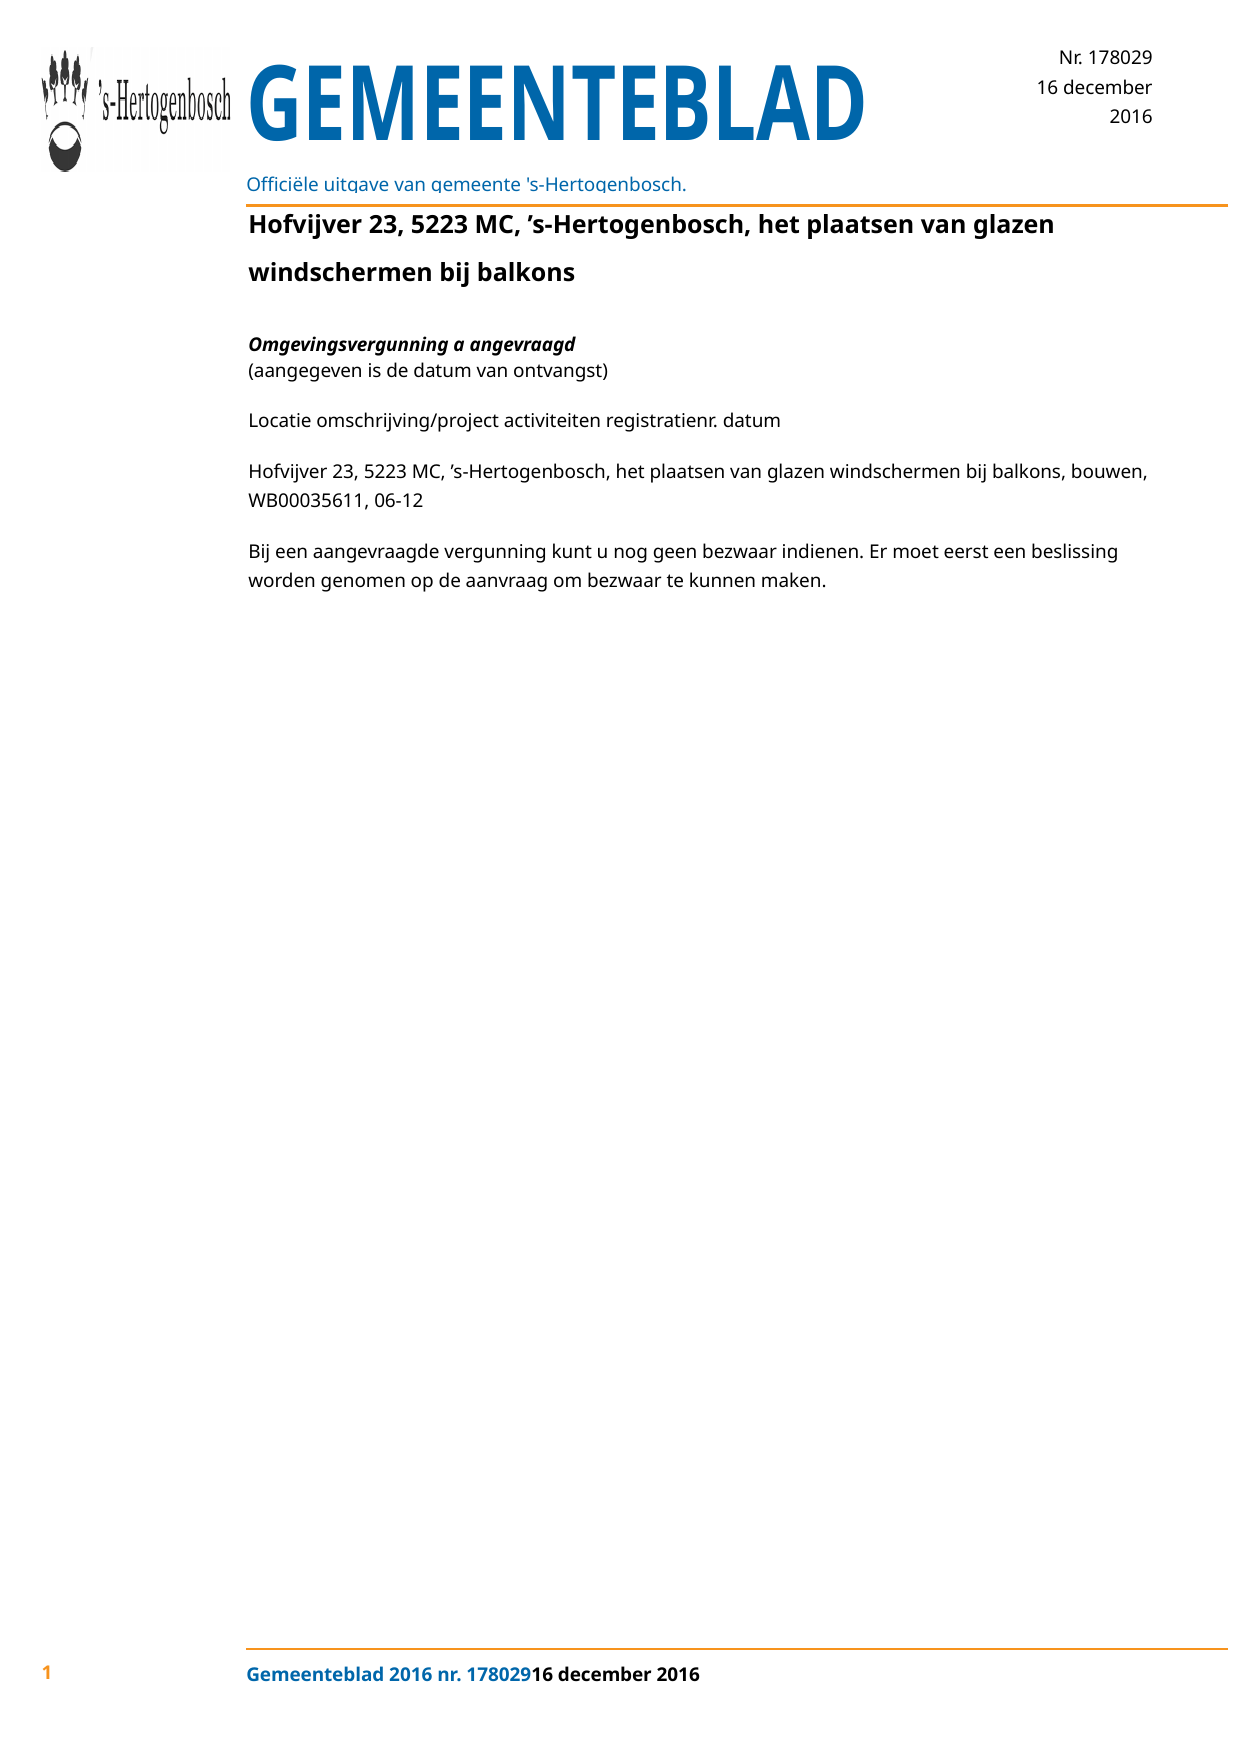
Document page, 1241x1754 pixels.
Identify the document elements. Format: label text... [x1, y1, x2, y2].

text Hofvijver 23, 5223 MC, ’s-Hertogenbosch, het plaatsen van glazen windschermen bij balkons [248, 207, 1152, 288]
text Omgevingsvergunning a angevraagd [248, 331, 1152, 357]
text Locatie omschrijving/project activiteiten registratienr. datum [248, 408, 1152, 433]
picture [41, 47, 231, 172]
text Bij een aangevraagde vergunning kunt u nog geen bezwaar indienen. Er moet eerst een beslissing worden genomen op de aanvraag om bezwaar te kunnen maken. [248, 538, 1152, 593]
text (aangegeven is de datum van ontvangst) [248, 357, 1152, 383]
text Hofvijver 23, 5223 MC, ’s-Hertogenbosch, het plaatsen van glazen windschermen bij balkons, bouwen, WB00035611, 06-12 [248, 458, 1152, 513]
